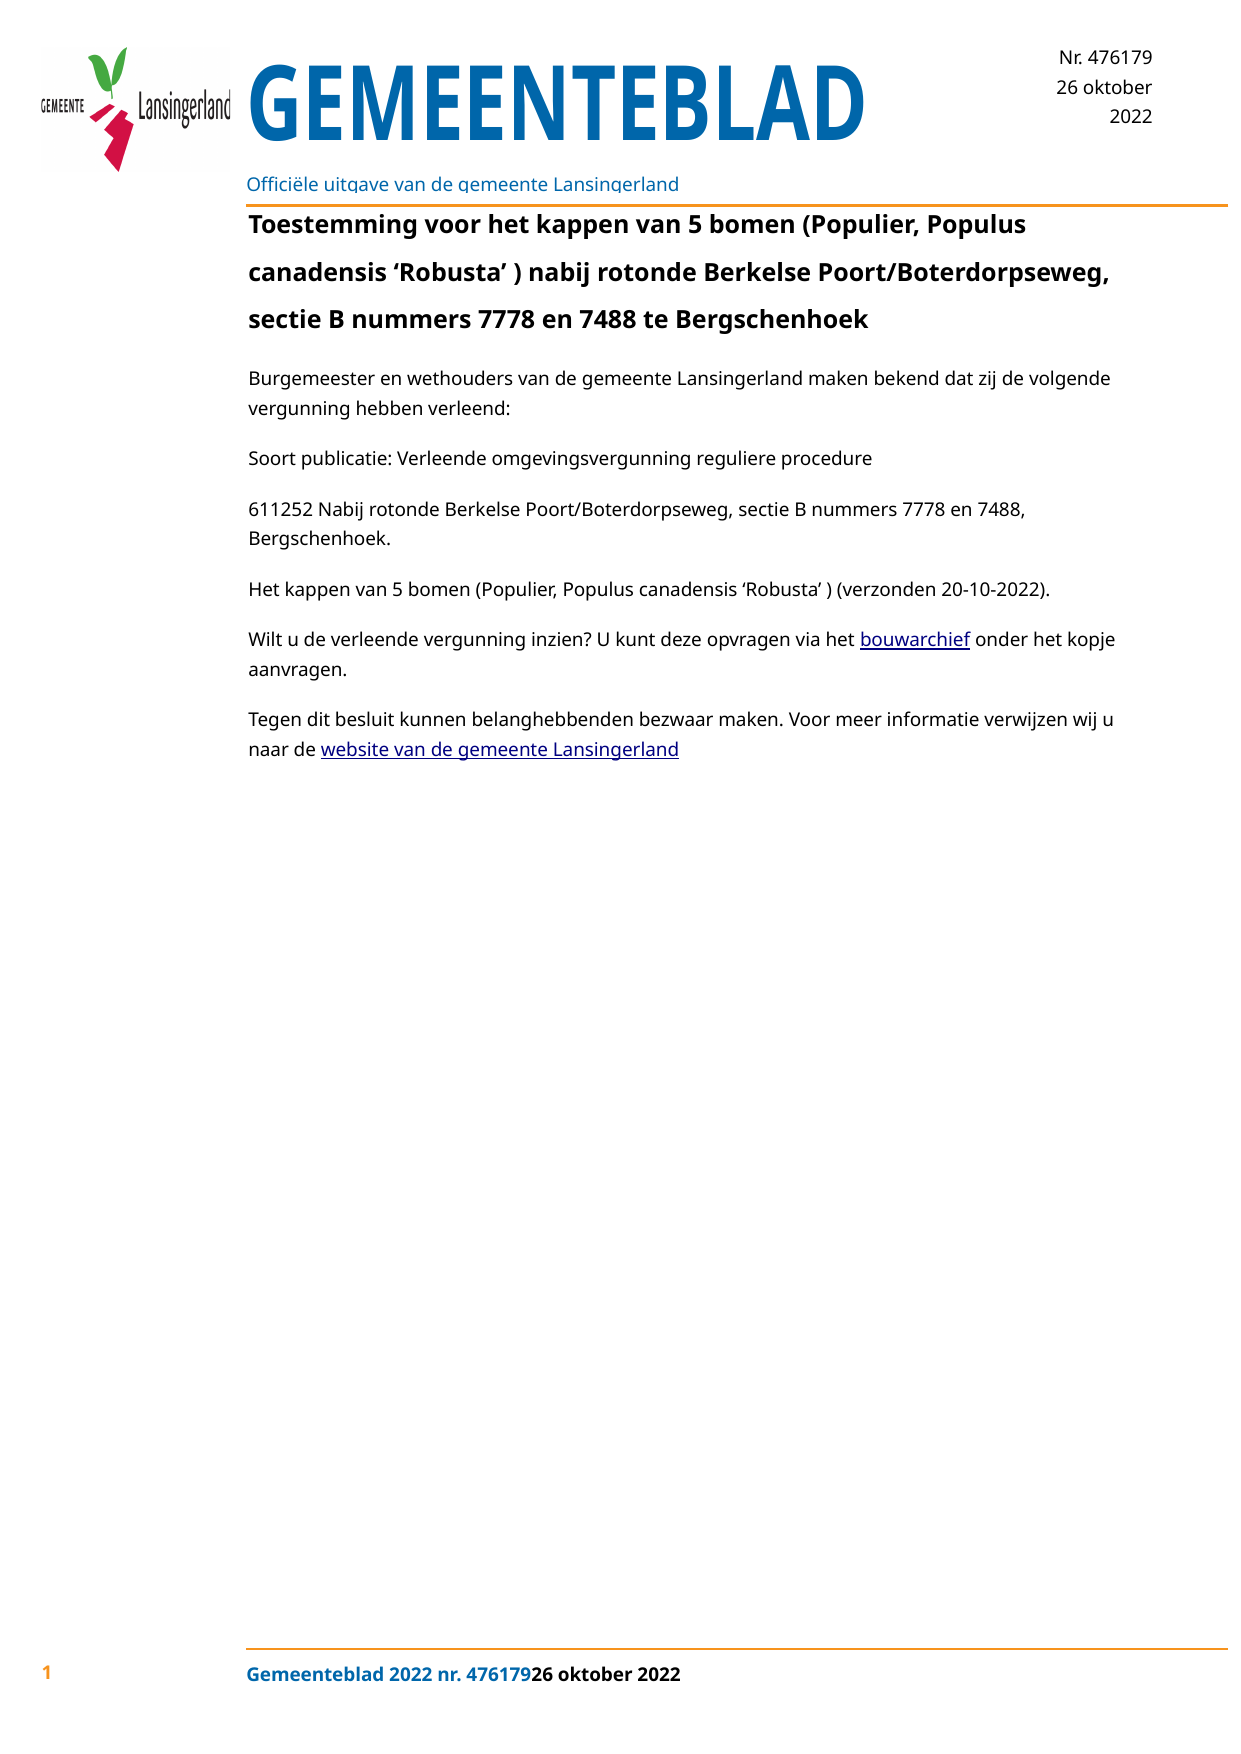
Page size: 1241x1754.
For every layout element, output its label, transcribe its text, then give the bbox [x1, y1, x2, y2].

text Burgemeester en wethouders van de gemeente Lansingerland maken bekend dat zij de volgende vergunning hebben verleend: [248, 366, 1152, 421]
picture [41, 47, 231, 172]
text 611252 Nabij rotonde Berkelse Poort/Boterdorpseweg, sectie B nummers 7778 en 7488, Bergschenhoek. [248, 496, 1152, 551]
text Toestemming voor het kappen van 5 bomen (Populier, Populus canadensis ‘Robusta’ ) nabij rotonde Berkelse Poort/Boterdorpseweg, sectie B nummers 7778 en 7488 te Bergschenhoek [248, 207, 1152, 336]
text Soort publicatie: Verleende omgevingsvergunning reguliere procedure [248, 446, 1152, 471]
text Wilt u de verleende vergunning inzien? U kunt deze opvragen via het bouwarchief onder het kopje aanvragen. [248, 626, 1152, 682]
text Het kappen van 5 bomen (Populier, Populus canadensis ‘Robusta’ ) (verzonden 20-10-2022). [248, 576, 1152, 602]
text Tegen dit besluit kunnen belanghebbenden bezwaar maken. Voor meer informatie verwijzen wij u naar de website van de gemeente Lansingerland [248, 706, 1152, 762]
